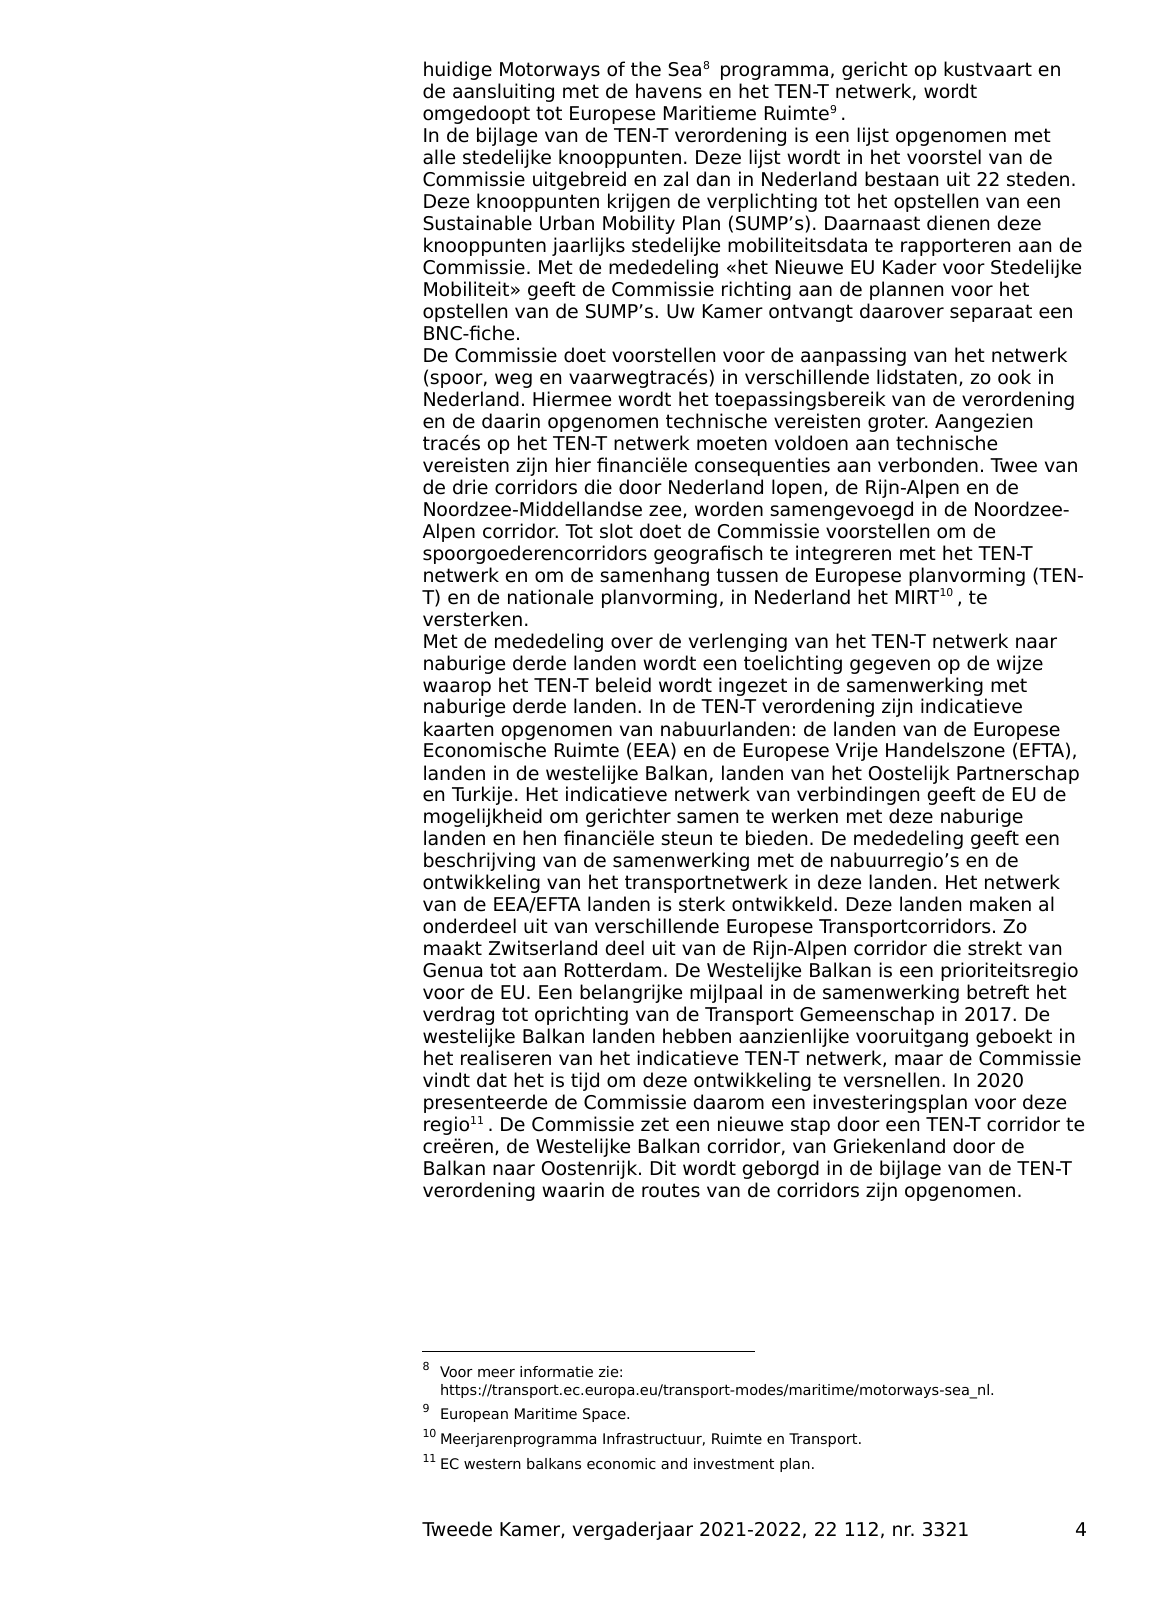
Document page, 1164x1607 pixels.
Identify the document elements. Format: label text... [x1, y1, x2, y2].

text European Maritime Space. [422, 1402, 1087, 1424]
text De Commissie doet voorstellen voor de aanpassing van het netwerk (spoor, weg en vaarwegtracés) in verschillende lidstaten, zo ook in Nederland. Hiermee wordt het toepassingsbereik van de verordening en de daarin opgenomen technische vereisten groter. Aangezien tracés op het TEN-T netwerk moeten voldoen aan technische vereisten zijn hier financiële consequenties aan verbonden. Twee van de drie corridors die door Nederland lopen, de Rijn-Alpen en de Noordzee-Middellandse zee, worden samengevoegd in de Noordzee-Alpen corridor. Tot slot doet de Commissie voorstellen om de spoorgoederencorridors geografisch te integreren met het TEN-T netwerk en om de samenhang tussen de Europese planvorming (TEN-T) en de nationale planvorming, in Nederland het MIRT, te versterken. [422, 345, 1087, 631]
text huidige Motorways of the Sea programma, gericht op kustvaart en de aansluiting met de havens en het TEN-T netwerk, wordt omgedoopt tot Europese Maritieme Ruimte. [422, 59, 1087, 125]
text Meerjarenprogramma Infrastructuur, Ruimte en Transport. [422, 1427, 1087, 1449]
text Voor meer informatie zie: https://transport.ec.europa.eu/transport-modes/maritime/motorways-sea_nl. [422, 1360, 1087, 1399]
text EC western balkans economic and investment plan. [422, 1452, 1087, 1474]
text In de bijlage van de TEN-T verordening is een lijst opgenomen met alle stedelijke knooppunten. Deze lijst wordt in het voorstel van de Commissie uitgebreid en zal dan in Nederland bestaan uit 22 steden. Deze knooppunten krijgen de verplichting tot het opstellen van een Sustainable Urban Mobility Plan (SUMP’s). Daarnaast dienen deze knooppunten jaarlijks stedelijke mobiliteitsdata te rapporteren aan de Commissie. Met de mededeling «het Nieuwe EU Kader voor Stedelijke Mobiliteit» geeft de Commissie richting aan de plannen voor het opstellen van de SUMP’s. Uw Kamer ontvangt daarover separaat een BNC-fiche. [422, 125, 1087, 345]
text Met de mededeling over de verlenging van het TEN-T netwerk naar naburige derde landen wordt een toelichting gegeven op de wijze waarop het TEN-T beleid wordt ingezet in de samenwerking met naburige derde landen. In de TEN-T verordening zijn indicatieve kaarten opgenomen van nabuurlanden: de landen van de Europese Economische Ruimte (EEA) en de Europese Vrije Handelszone (EFTA), landen in de westelijke Balkan, landen van het Oostelijk Partnerschap en Turkije. Het indicatieve netwerk van verbindingen geeft de EU de mogelijkheid om gerichter samen te werken met deze naburige landen en hen financiële steun te bieden. De mededeling geeft een beschrijving van de samenwerking met de nabuurregio’s en de ontwikkeling van het transportnetwerk in deze landen. Het netwerk van de EEA/EFTA landen is sterk ontwikkeld. Deze landen maken al onderdeel uit van verschillende Europese Transportcorridors. Zo maakt Zwitserland deel uit van de Rijn-Alpen corridor die strekt van Genua tot aan Rotterdam. De Westelijke Balkan is een prioriteitsregio voor de EU. Een belangrijke mijlpaal in de samenwerking betreft het verdrag tot oprichting van de Transport Gemeenschap in 2017. De westelijke Balkan landen hebben aanzienlijke vooruitgang geboekt in het realiseren van het indicatieve TEN-T netwerk, maar de Commissie vindt dat het is tijd om deze ontwikkeling te versnellen. In 2020 presenteerde de Commissie daarom een investeringsplan voor deze regio. De Commissie zet een nieuwe stap door een TEN-T corridor te creëren, de Westelijke Balkan corridor, van Griekenland door de Balkan naar Oostenrijk. Dit wordt geborgd in de bijlage van de TEN-T verordening waarin de routes van de corridors zijn opgenomen. [422, 631, 1087, 1202]
